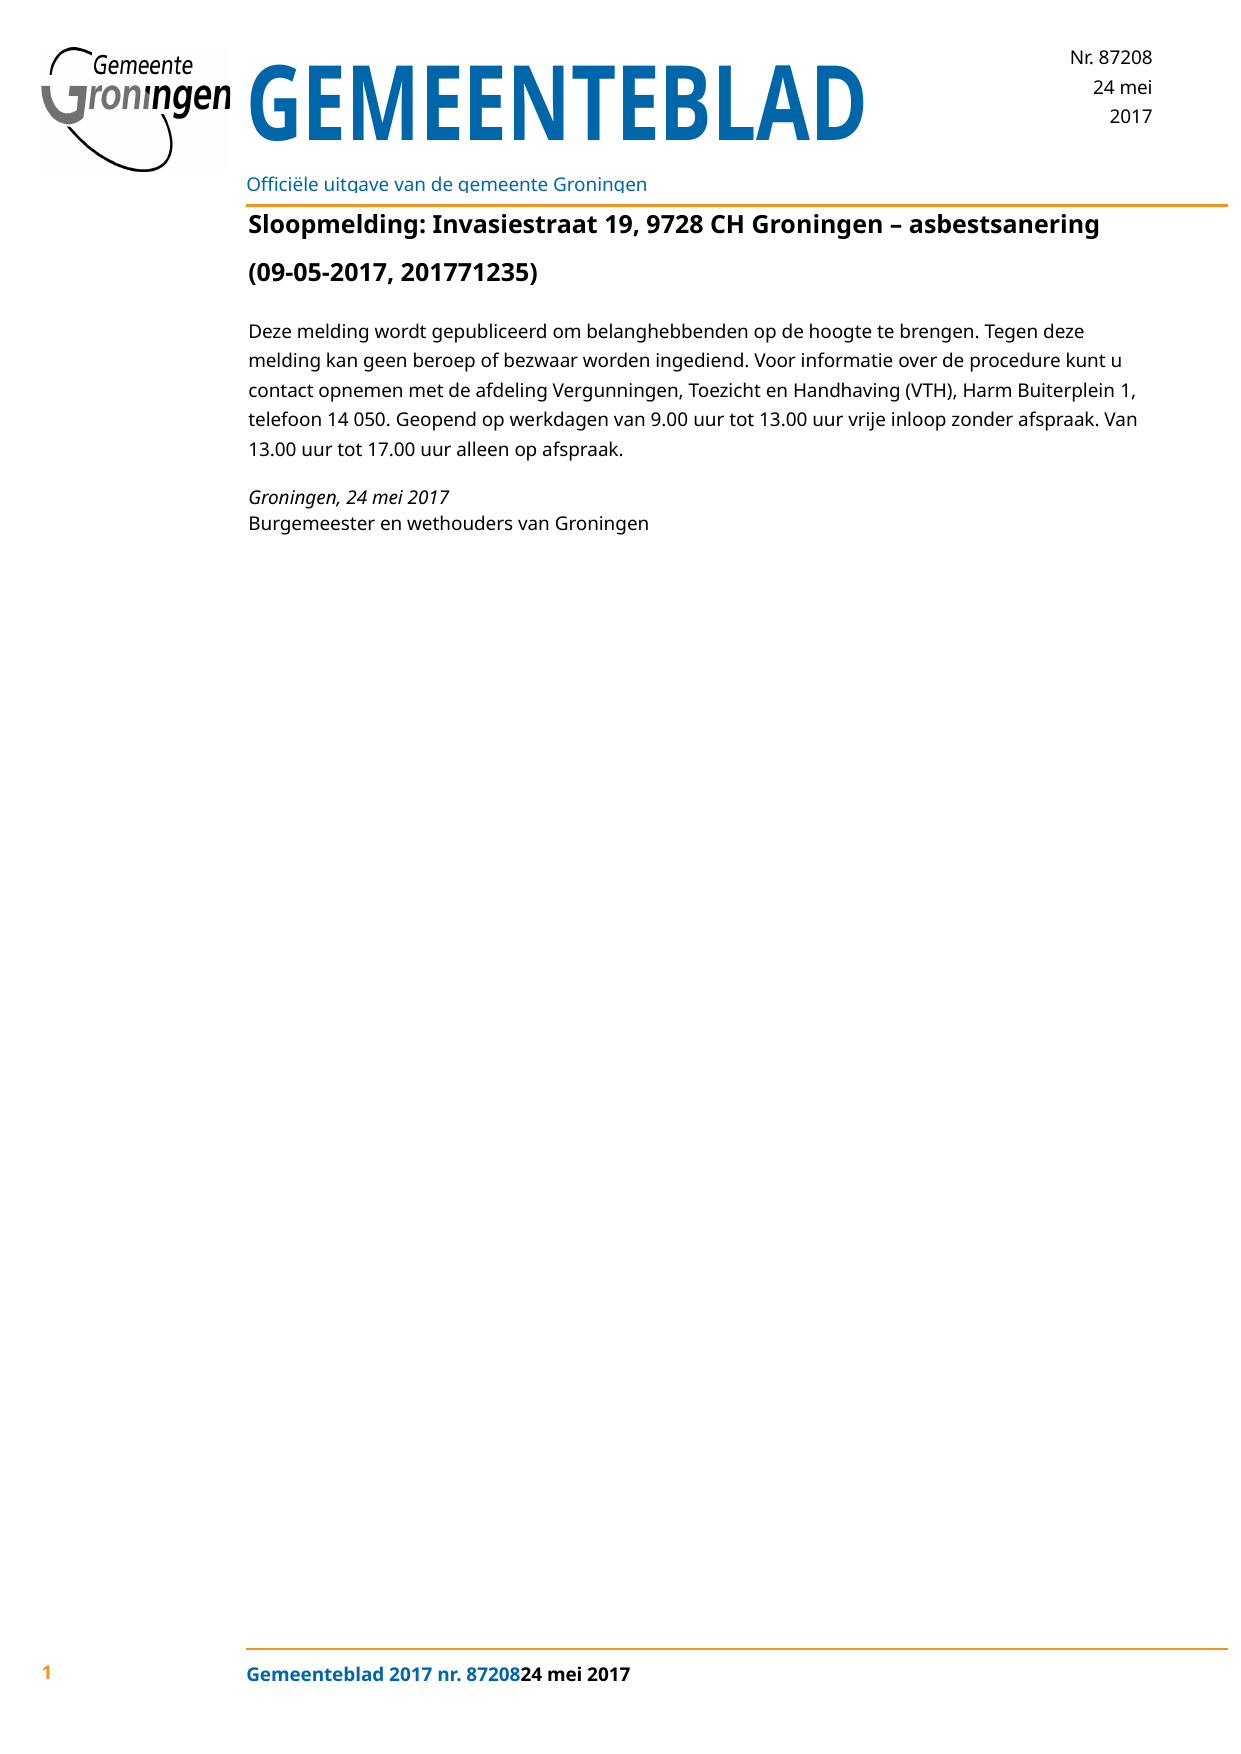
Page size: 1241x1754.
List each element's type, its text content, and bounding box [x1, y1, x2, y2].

text Sloopmelding: Invasiestraat 19, 9728 CH Groningen – asbestsanering (09-05-2017, 201771235) [248, 207, 1152, 288]
text Deze melding wordt gepubliceerd om belanghebbenden op de hoogte te brengen. Tegen deze melding kan geen beroep of bezwaar worden ingediend. Voor informatie over de procedure kunt u contact opnemen met de afdeling Vergunningen, Toezicht en Handhaving (VTH), Harm Buiterplein 1, telefoon 14 050. Geopend op werkdagen van 9.00 uur tot 13.00 uur vrije inloop zonder afspraak. Van 13.00 uur tot 17.00 uur alleen op afspraak. [248, 318, 1152, 462]
text Burgemeester en wethouders van Groningen [248, 510, 1152, 536]
picture [41, 47, 231, 172]
text Groningen, 24 mei 2017 [248, 484, 1152, 510]
